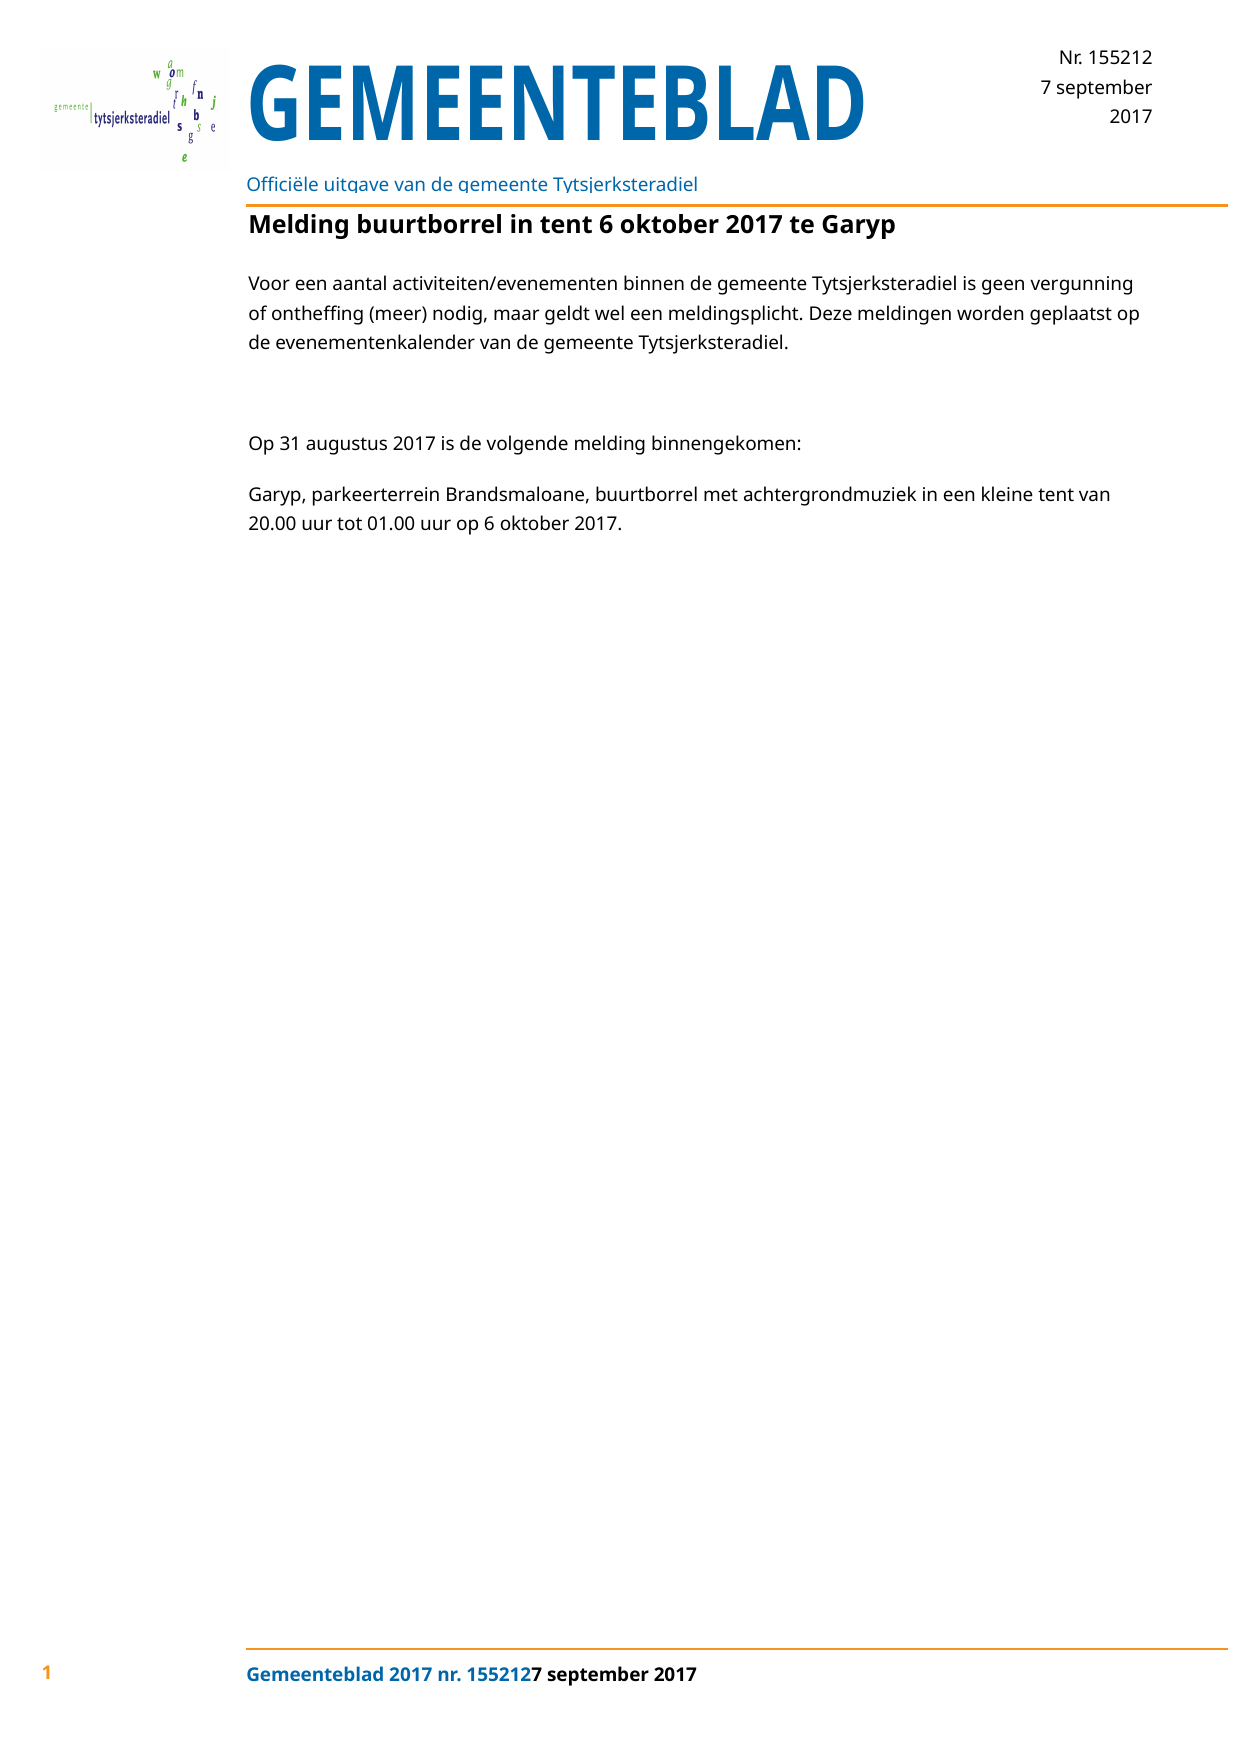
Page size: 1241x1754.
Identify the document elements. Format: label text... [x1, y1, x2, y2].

picture [41, 47, 231, 172]
text Melding buurtborrel in tent 6 oktober 2017 te Garyp [248, 207, 1152, 241]
text Op 31 augustus 2017 is de volgende melding binnengekomen: [248, 430, 1152, 456]
text Voor een aantal activiteiten/evenementen binnen de gemeente Tytsjerksteradiel is geen ver­gun­ning of ontheffing (meer) nodig, maar geldt wel een meldings­plicht. Deze meldingen worden geplaatst op de evenementenkalender van de gemeente Tytsjerksteradiel. [248, 270, 1152, 355]
text Garyp, parkeerterrein Brandsmaloane, buurtborrel met achtergrondmuziek in een kleine tent van 20.00 uur tot 01.00 uur op 6 oktober 2017. [248, 481, 1152, 536]
